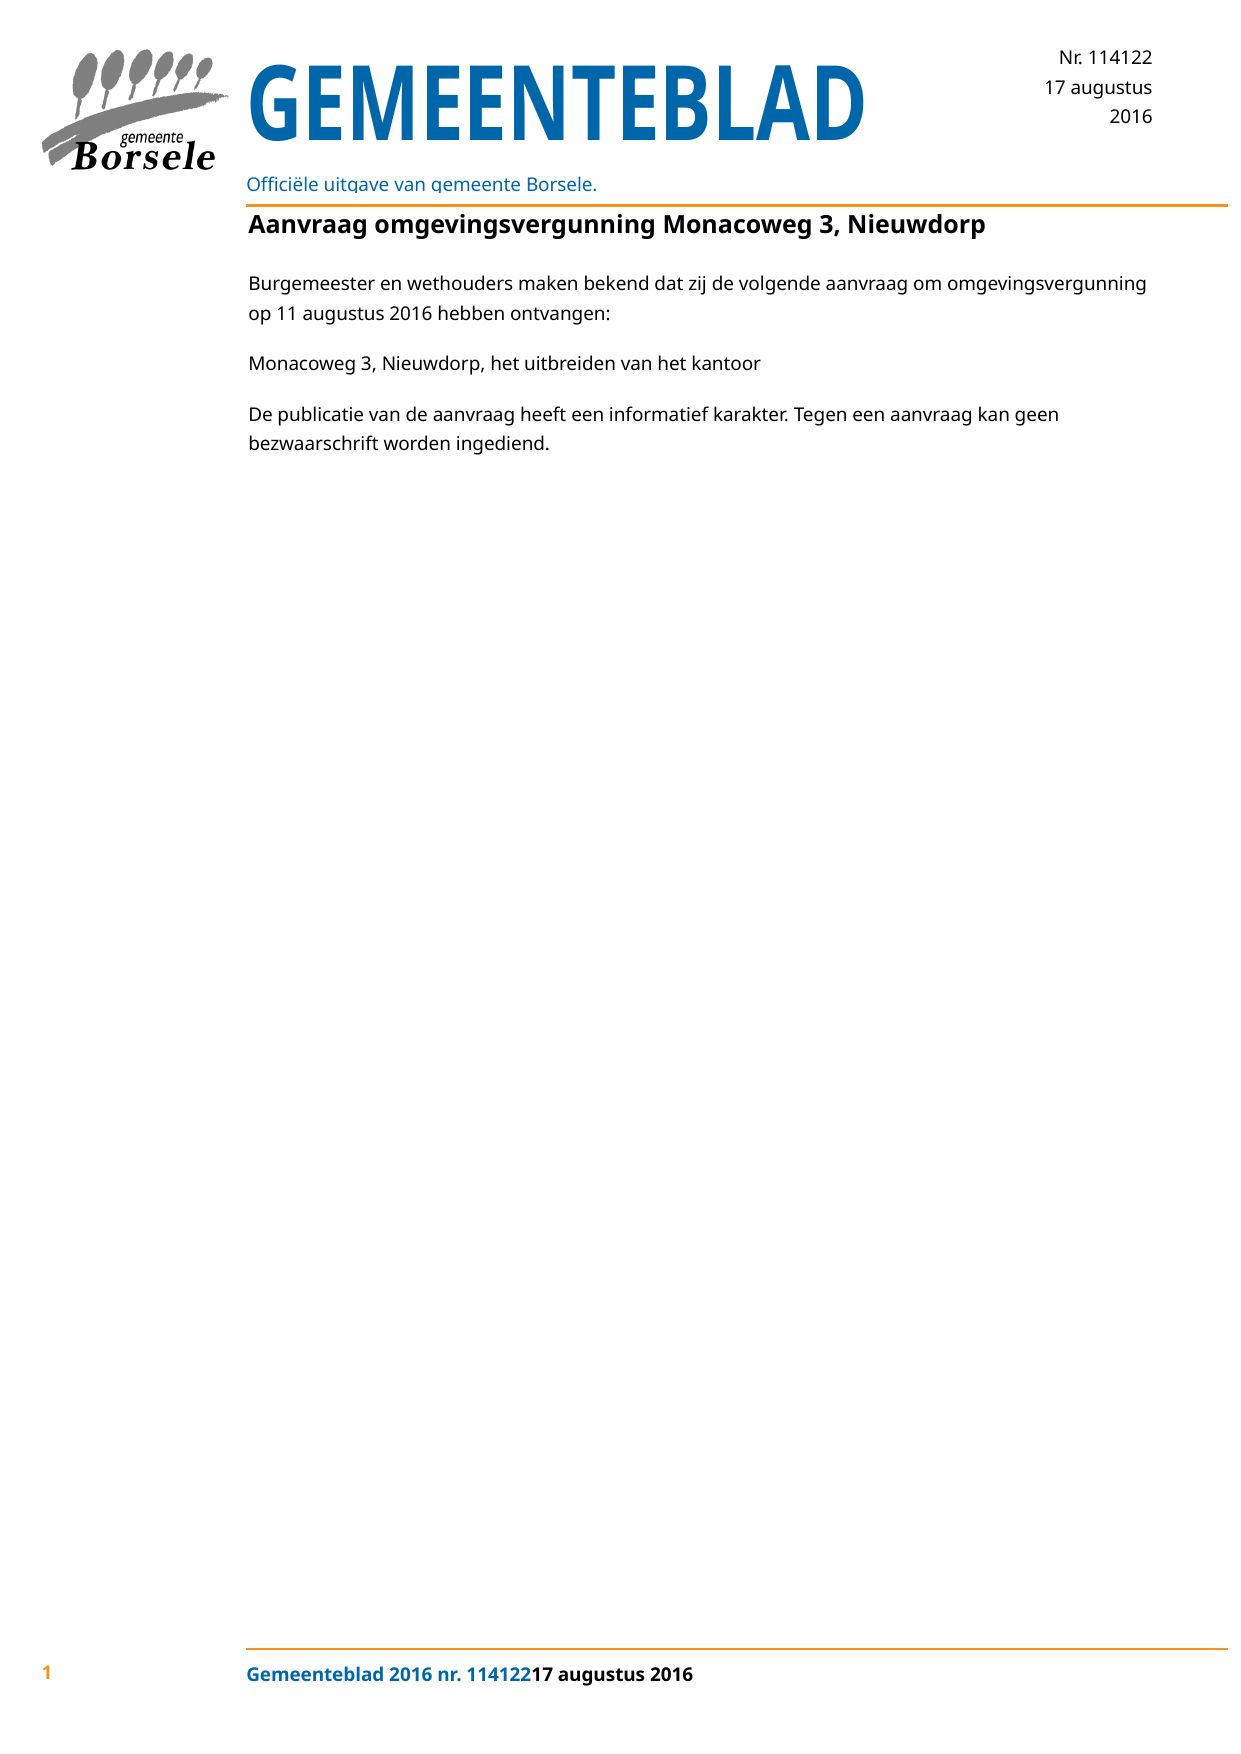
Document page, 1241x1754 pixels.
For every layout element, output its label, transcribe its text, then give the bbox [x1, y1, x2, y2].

text Aanvraag omgevingsvergunning Monacoweg 3, Nieuwdorp [248, 207, 1152, 241]
picture [41, 47, 231, 172]
text De publicatie van de aanvraag heeft een informatief karakter. Tegen een aanvraag kan geen bezwaarschrift worden ingediend. [248, 401, 1152, 456]
text Burgemeester en wethouders maken bekend dat zij de volgende aanvraag om omgevingsvergunning op 11 augustus 2016 hebben ontvangen: [248, 270, 1152, 326]
text Monacoweg 3, Nieuwdorp, het uitbreiden van het kantoor [248, 350, 1152, 376]
